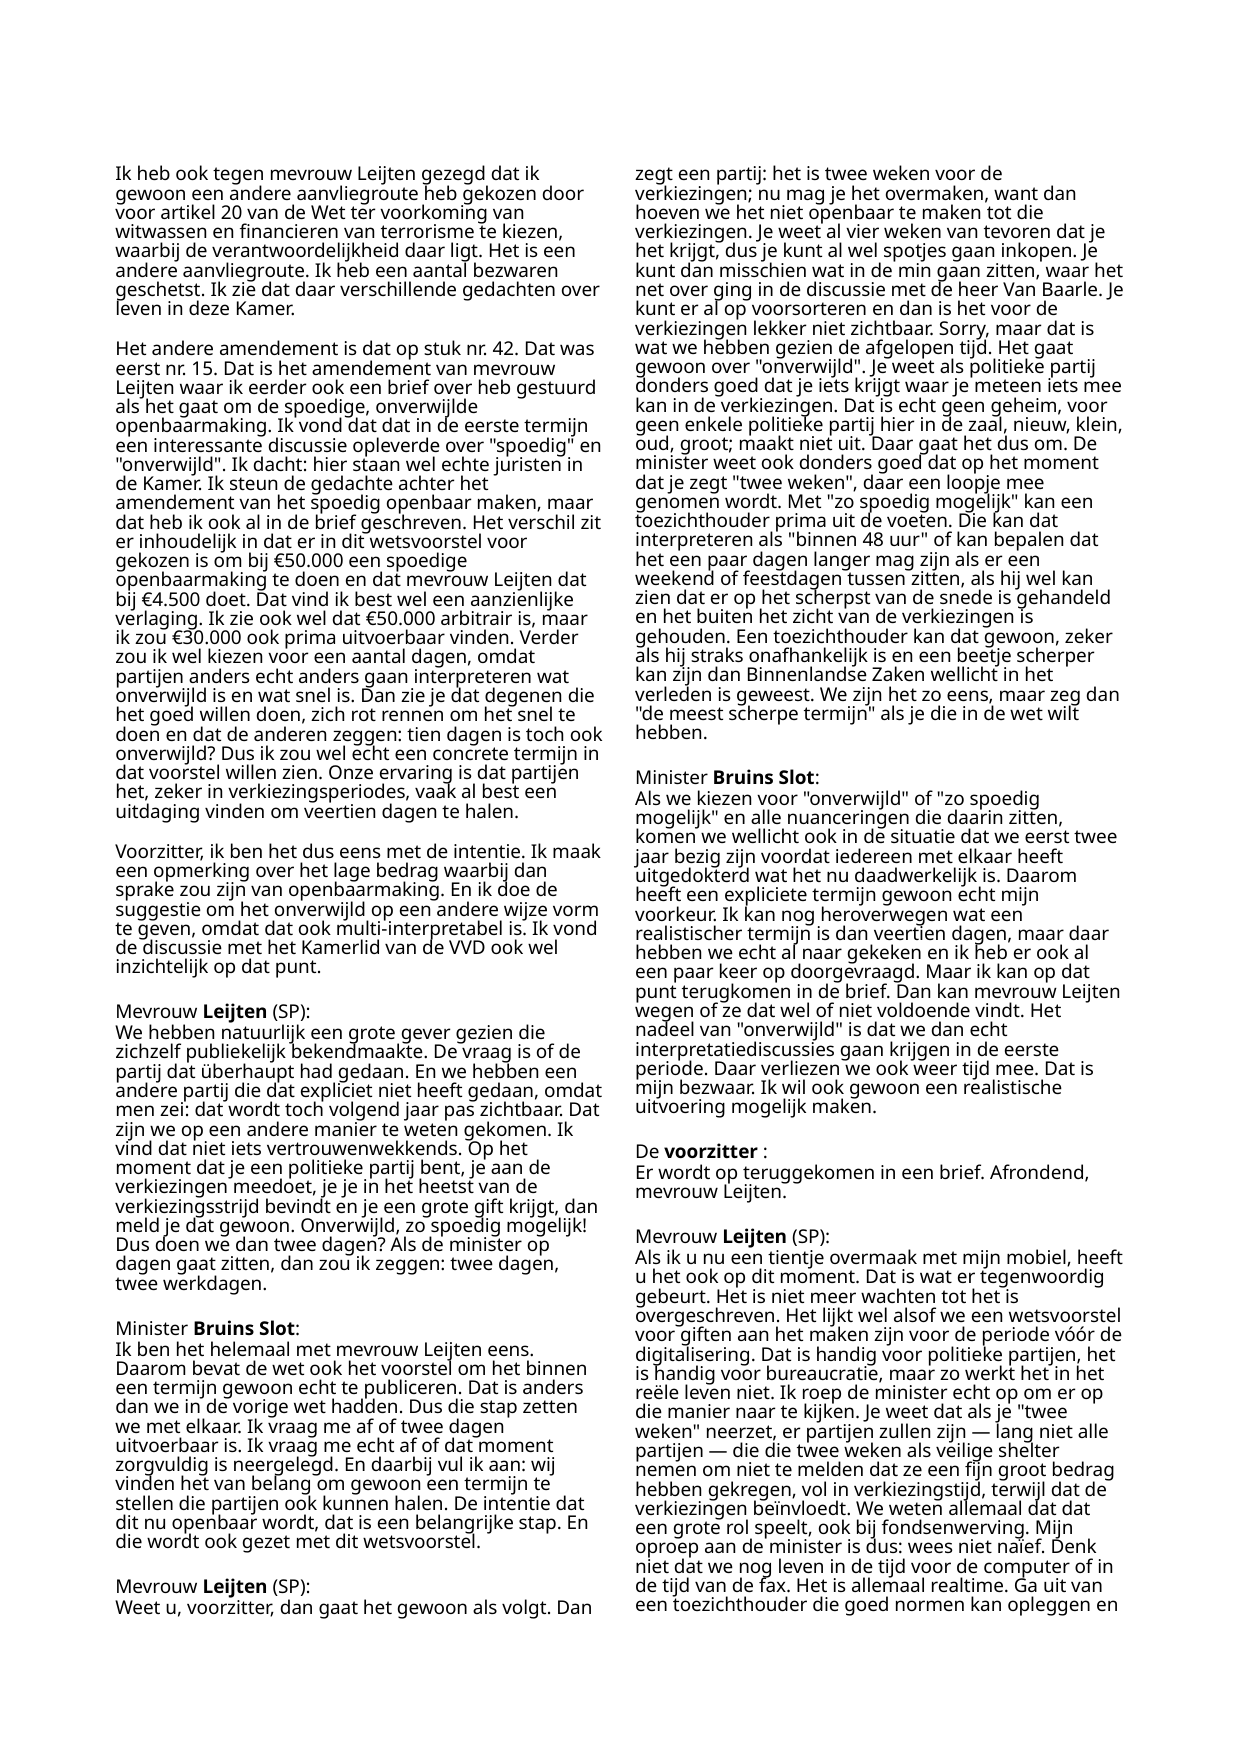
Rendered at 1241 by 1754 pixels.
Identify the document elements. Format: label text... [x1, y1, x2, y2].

text Als ik u nu een tientje overmaak met mijn mobiel, heeft u het ook op dit moment. Dat is wat er tegenwoordig gebeurt. Het is niet meer wachten tot het is overgeschreven. Het lijkt wel alsof we een wetsvoorstel voor giften aan het maken zijn voor de periode vóór de digitalisering. Dat is handig voor politieke partijen, het is handig voor bureaucratie, maar zo werkt het in het reële leven niet. Ik roep de minister echt op om er op die manier naar te kijken. Je weet dat als je "twee weken" neerzet, er partijen zullen zijn — lang niet alle partijen — die die twee weken als veilige shelter nemen om niet te melden dat ze een fijn groot bedrag hebben gekregen, vol in verkiezingstijd, terwijl dat de verkiezingen beïnvloedt. We weten allemaal dat dat een grote rol speelt, ook bij fondsenwerving. Mijn oproep aan de minister is dus: wees niet naïef. Denk niet dat we nog leven in de tijd voor de computer of in de tijd van de fax. Het is allemaal realtime. Ga uit van een toezichthouder die goed normen kan opleggen en [635, 1249, 1125, 1615]
text Mevrouw Leijten (SP): [115, 998, 605, 1024]
text Het andere amendement is dat op stuk nr. 42. Dat was eerst nr. 15. Dat is het amendement van mevrouw Leijten waar ik eerder ook een brief over heb gestuurd als het gaat om de spoedige, onverwijlde openbaarmaking. Ik vond dat dat in de eerste termijn een interessante discussie opleverde over "spoedig" en "onverwijld". Ik dacht: hier staan wel echte juristen in de Kamer. Ik steun de gedachte achter het amendement van het spoedig openbaar maken, maar dat heb ik ook al in de brief geschreven. Het verschil zit er inhoudelijk in dat er in dit wetsvoorstel voor gekozen is om bij €50.000 een spoedige openbaarmaking te doen en dat mevrouw Leijten dat bij €4.500 doet. Dat vind ik best wel een aanzienlijke verlaging. Ik zie ook wel dat €50.000 arbitrair is, maar ik zou €30.000 ook prima uitvoerbaar vinden. Verder zou ik wel kiezen voor een aantal dagen, omdat partijen anders echt anders gaan interpreteren wat onverwijld is en wat snel is. Dan zie je dat degenen die het goed willen doen, zich rot rennen om het snel te doen en dat de anderen zeggen: tien dagen is toch ook onverwijld? Dus ik zou wel echt een concrete termijn in dat voorstel willen zien. Onze ervaring is dat partijen het, zeker in verkiezingsperiodes, vaak al best een uitdaging vinden om veertien dagen te halen. [115, 340, 605, 822]
text Ik heb ook tegen mevrouw Leijten gezegd dat ik gewoon een andere aanvliegroute heb gekozen door voor artikel 20 van de Wet ter voorkoming van witwassen en financieren van terrorisme te kiezen, waarbij de verantwoordelijkheid daar ligt. Het is een andere aanvliegroute. Ik heb een aantal bezwaren geschetst. Ik zie dat daar verschillende gedachten over leven in deze Kamer. [115, 165, 605, 319]
text Mevrouw Leijten (SP): [115, 1573, 605, 1599]
text zegt een partij: het is twee weken voor de verkiezingen; nu mag je het overmaken, want dan hoeven we het niet openbaar te maken tot die verkiezingen. Je weet al vier weken van tevoren dat je het krijgt, dus je kunt al wel spotjes gaan inkopen. Je kunt dan misschien wat in de min gaan zitten, waar het net over ging in de discussie met de heer Van Baarle. Je kunt er al op voorsorteren en dan is het voor de verkiezingen lekker niet zichtbaar. Sorry, maar dat is wat we hebben gezien de afgelopen tijd. Het gaat gewoon over "onverwijld". Je weet als politieke partij donders goed dat je iets krijgt waar je meteen iets mee kan in de verkiezingen. Dat is echt geen geheim, voor geen enkele politieke partij hier in de zaal, nieuw, klein, oud, groot; maakt niet uit. Daar gaat het dus om. De minister weet ook donders goed dat op het moment dat je zegt "twee weken", daar een loopje mee genomen wordt. Met "zo spoedig mogelijk" kan een toezichthouder prima uit de voeten. Die kan dat interpreteren als "binnen 48 uur" of kan bepalen dat het een paar dagen langer mag zijn als er een weekend of feestdagen tussen zitten, als hij wel kan zien dat er op het scherpst van de snede is gehandeld en het buiten het zicht van de verkiezingen is gehouden. Een toezichthouder kan dat gewoon, zeker als hij straks onafhankelijk is en een beetje scherper kan zijn dan Binnenlandse Zaken wellicht in het verleden is geweest. We zijn het zo eens, maar zeg dan "de meest scherpe termijn" als je die in de wet wilt hebben. [635, 165, 1125, 743]
text Voorzitter, ik ben het dus eens met de intentie. Ik maak een opmerking over het lage bedrag waarbij dan sprake zou zijn van openbaarmaking. En ik doe de suggestie om het onverwijld op een andere wijze vorm te geven, omdat dat ook multi-interpretabel is. Ik vond de discussie met het Kamerlid van de VVD ook wel inzichtelijk op dat punt. [115, 843, 605, 978]
text De voorzitter : [635, 1138, 1125, 1164]
text Minister Bruins Slot: [635, 764, 1125, 790]
text Ik ben het helemaal met mevrouw Leijten eens. Daarom bevat de wet ook het voorstel om het binnen een termijn gewoon echt te publiceren. Dat is anders dan we in de vorige wet hadden. Dus die stap zetten we met elkaar. Ik vraag me af of twee dagen uitvoerbaar is. Ik vraag me echt af of dat moment zorgvuldig is neergelegd. En daarbij vul ik aan: wij vinden het van belang om gewoon een termijn te stellen die partijen ook kunnen halen. De intentie dat dit nu openbaar wordt, dat is een belangrijke stap. En die wordt ook gezet met dit wetsvoorstel. [115, 1341, 605, 1552]
text Als we kiezen voor "onverwijld" of "zo spoedig mogelijk" en alle nuanceringen die daarin zitten, komen we wellicht ook in de situatie dat we eerst twee jaar bezig zijn voordat iedereen met elkaar heeft uitgedokterd wat het nu daadwerkelijk is. Daarom heeft een expliciete termijn gewoon echt mijn voorkeur. Ik kan nog heroverwegen wat een realistischer termijn is dan veertien dagen, maar daar hebben we echt al naar gekeken en ik heb er ook al een paar keer op doorgevraagd. Maar ik kan op dat punt terugkomen in de brief. Dan kan mevrouw Leijten wegen of ze dat wel of niet voldoende vindt. Het nadeel van "onverwijld" is dat we dan echt interpretatiediscussies gaan krijgen in de eerste periode. Daar verliezen we ook weer tijd mee. Dat is mijn bezwaar. Ik wil ook gewoon een realistische uitvoering mogelijk maken. [635, 790, 1125, 1118]
text Minister Bruins Slot: [115, 1315, 605, 1341]
text We hebben natuurlijk een grote gever gezien die zichzelf publiekelijk bekendmaakte. De vraag is of de partij dat überhaupt had gedaan. En we hebben een andere partij die dat expliciet niet heeft gedaan, omdat men zei: dat wordt toch volgend jaar pas zichtbaar. Dat zijn we op een andere manier te weten gekomen. Ik vind dat niet iets vertrouwenwekkends. Op het moment dat je een politieke partij bent, je aan de verkiezingen meedoet, je je in het heetst van de verkiezingsstrijd bevindt en je een grote gift krijgt, dan meld je dat gewoon. Onverwijld, zo spoedig mogelijk! Dus doen we dan twee dagen? Als de minister op dagen gaat zitten, dan zou ik zeggen: twee dagen, twee werkdagen. [115, 1024, 605, 1294]
text Mevrouw Leijten (SP): [635, 1223, 1125, 1249]
text Er wordt op teruggekomen in een brief. Afrondend, mevrouw Leijten. [635, 1164, 1125, 1203]
text Weet u, voorzitter, dan gaat het gewoon als volgt. Dan [115, 1599, 605, 1618]
